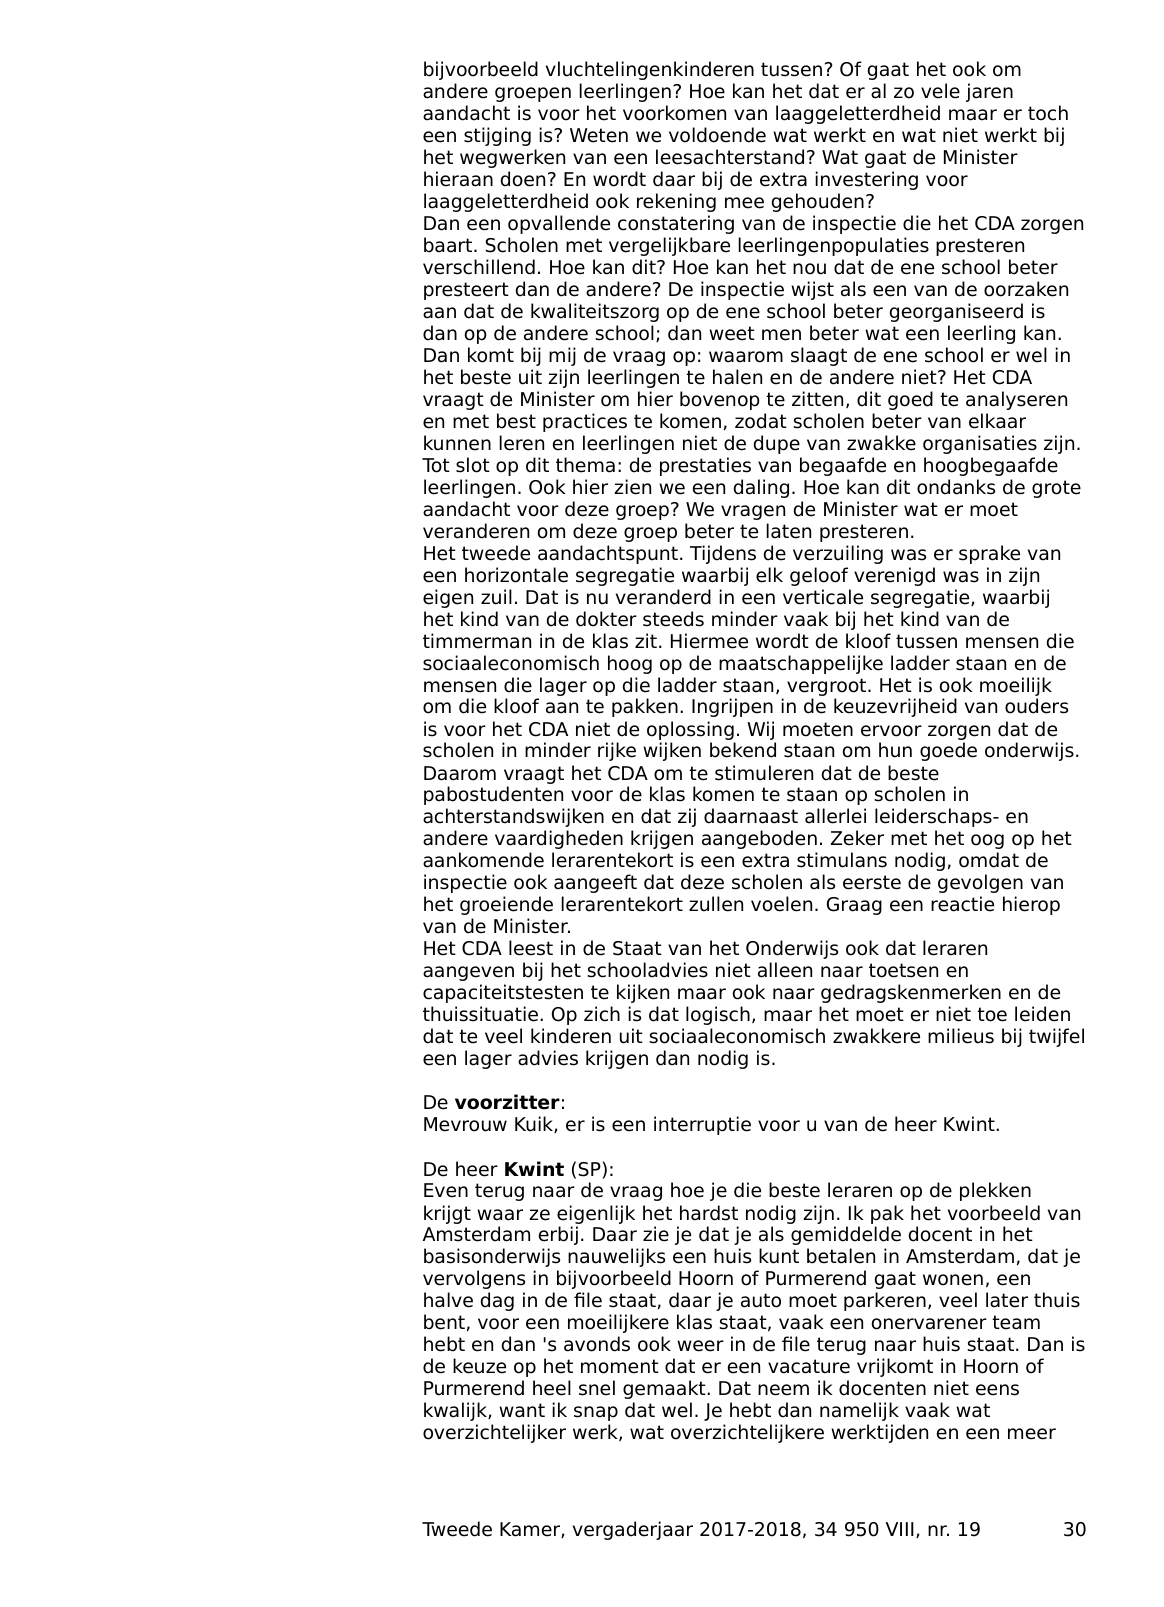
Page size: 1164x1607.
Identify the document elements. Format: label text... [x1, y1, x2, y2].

text Mevrouw Kuik, er is een interruptie voor u van de heer Kwint. [422, 1114, 1087, 1136]
text Tot slot op dit thema: de prestaties van begaafde en hoogbegaafde leerlingen. Ook hier zien we een daling. Hoe kan dit ondanks de grote aandacht voor deze groep? We vragen de Minister wat er moet veranderen om deze groep beter te laten presteren. [422, 455, 1087, 543]
text Het tweede aandachtspunt. Tijdens de verzuiling was er sprake van een horizontale segregatie waarbij elk geloof verenigd was in zijn eigen zuil. Dat is nu veranderd in een verticale segregatie, waarbij het kind van de dokter steeds minder vaak bij het kind van de timmerman in de klas zit. Hiermee wordt de kloof tussen mensen die sociaaleconomisch hoog op de maatschappelijke ladder staan en de mensen die lager op die ladder staan, vergroot. Het is ook moeilijk om die kloof aan te pakken. Ingrijpen in de keuzevrijheid van ouders is voor het CDA niet de oplossing. Wij moeten ervoor zorgen dat de scholen in minder rijke wijken bekend staan om hun goede onderwijs. Daarom vraagt het CDA om te stimuleren dat de beste pabostudenten voor de klas komen te staan op scholen in achterstandswijken en dat zij daarnaast allerlei leiderschaps- en andere vaardigheden krijgen aangeboden. Zeker met het oog op het aankomende lerarentekort is een extra stimulans nodig, omdat de inspectie ook aangeeft dat deze scholen als eerste de gevolgen van het groeiende lerarentekort zullen voelen. Graag een reactie hierop van de Minister. [422, 543, 1087, 938]
text De heer Kwint (SP): [422, 1158, 1087, 1180]
text bijvoorbeeld vluchtelingenkinderen tussen? Of gaat het ook om andere groepen leerlingen? Hoe kan het dat er al zo vele jaren aandacht is voor het voorkomen van laaggeletterdheid maar er toch een stijging is? Weten we voldoende wat werkt en wat niet werkt bij het wegwerken van een leesachterstand? Wat gaat de Minister hieraan doen? En wordt daar bij de extra investering voor laaggeletterdheid ook rekening mee gehouden? [422, 59, 1087, 213]
text De voorzitter: [422, 1092, 1087, 1114]
text Even terug naar de vraag hoe je die beste leraren op de plekken krijgt waar ze eigenlijk het hardst nodig zijn. Ik pak het voorbeeld van Amsterdam erbij. Daar zie je dat je als gemiddelde docent in het basisonderwijs nauwelijks een huis kunt betalen in Amsterdam, dat je vervolgens in bijvoorbeeld Hoorn of Purmerend gaat wonen, een halve dag in de file staat, daar je auto moet parkeren, veel later thuis bent, voor een moeilijkere klas staat, vaak een onervarener team hebt en dan 's avonds ook weer in de file terug naar huis staat. Dan is de keuze op het moment dat er een vacature vrijkomt in Hoorn of Purmerend heel snel gemaakt. Dat neem ik docenten niet eens kwalijk, want ik snap dat wel. Je hebt dan namelijk vaak wat overzichtelijker werk, wat overzichtelijkere werktijden en een meer [422, 1180, 1087, 1444]
text Het CDA leest in de Staat van het Onderwijs ook dat leraren aangeven bij het schooladvies niet alleen naar toetsen en capaciteitstesten te kijken maar ook naar gedragskenmerken en de thuissituatie. Op zich is dat logisch, maar het moet er niet toe leiden dat te veel kinderen uit sociaaleconomisch zwakkere milieus bij twijfel een lager advies krijgen dan nodig is. [422, 938, 1087, 1070]
text Dan een opvallende constatering van de inspectie die het CDA zorgen baart. Scholen met vergelijkbare leerlingenpopulaties presteren verschillend. Hoe kan dit? Hoe kan het nou dat de ene school beter presteert dan de andere? De inspectie wijst als een van de oorzaken aan dat de kwaliteitszorg op de ene school beter georganiseerd is dan op de andere school; dan weet men beter wat een leerling kan. Dan komt bij mij de vraag op: waarom slaagt de ene school er wel in het beste uit zijn leerlingen te halen en de andere niet? Het CDA vraagt de Minister om hier bovenop te zitten, dit goed te analyseren en met best practices te komen, zodat scholen beter van elkaar kunnen leren en leerlingen niet de dupe van zwakke organisaties zijn. [422, 213, 1087, 455]
